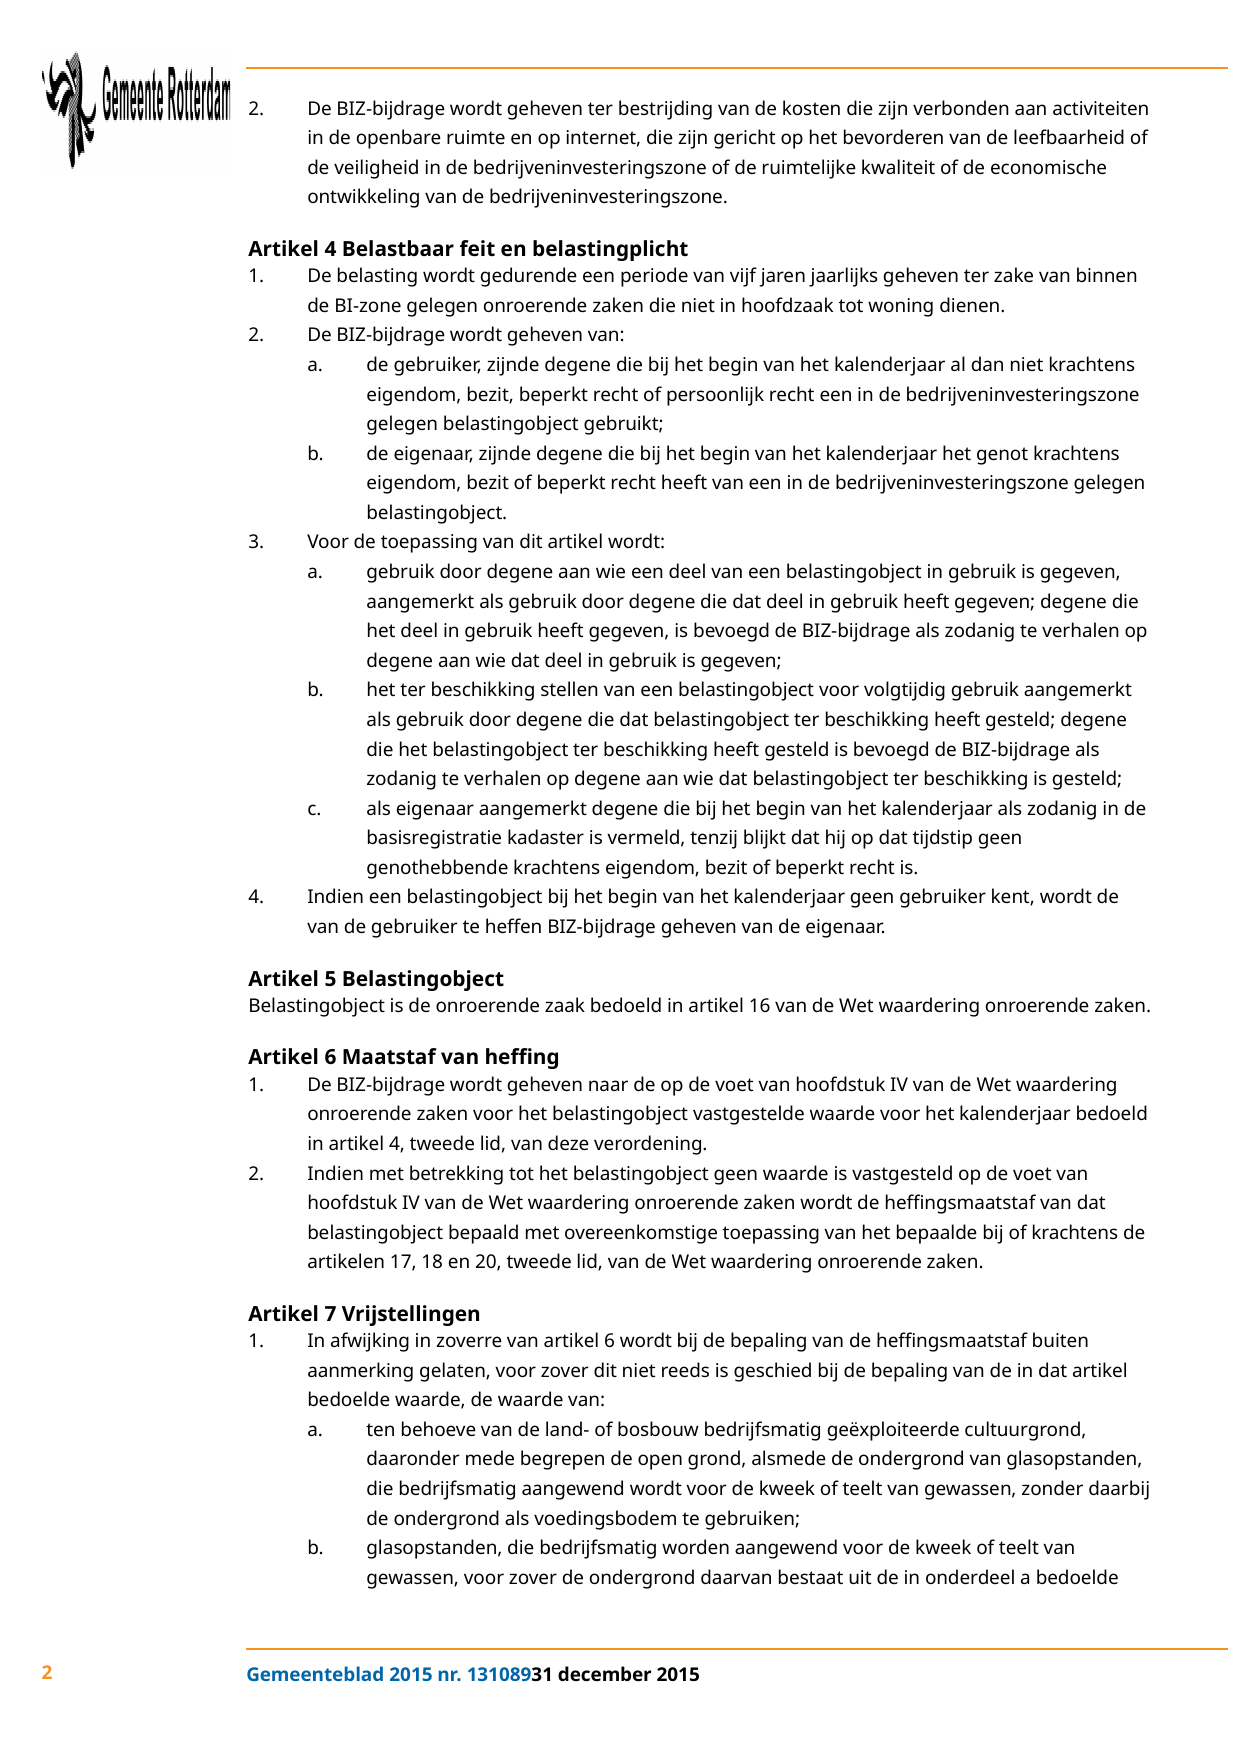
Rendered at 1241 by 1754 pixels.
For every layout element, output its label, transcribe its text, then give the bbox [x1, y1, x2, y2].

list De belasting wordt gedurende een periode van vijf jaren jaarlijks geheven ter zake van binnen de BI-zone gelegen onroerende zaken die niet in hoofdzaak tot woning dienen. [248, 262, 1152, 318]
text Artikel 7 Vrijstellingen [248, 1299, 1152, 1327]
list de eigenaar, zijnde degene die bij het begin van het kalenderjaar het genot krachtens eigendom, bezit of beperkt recht heeft van een in de bedrijveninvesteringszone gelegen belastingobject. [307, 440, 1152, 525]
text Belastingobject is de onroerende zaak bedoeld in artikel 16 van de Wet waardering onroerende zaken. [248, 992, 1152, 1018]
list gebruik door degene aan wie een deel van een belastingobject in gebruik is gegeven, aangemerkt als gebruik door degene die dat deel in gebruik heeft gegeven; degene die het deel in gebruik heeft gegeven, is bevoegd de BIZ-bijdrage als zodanig te verhalen op degene aan wie dat deel in gebruik is gegeven; [307, 558, 1152, 673]
text Artikel 4 Belastbaar feit en belastingplicht [248, 234, 1152, 262]
picture [41, 47, 231, 172]
list Voor de toepassing van dit artikel wordt: [248, 529, 1152, 554]
list ten behoeve van de land- of bosbouw bedrijfsmatig geëxploiteerde cultuurgrond, daaronder mede begrepen de open grond, alsmede de ondergrond van glasopstanden, die bedrijfsmatig aangewend wordt voor de kweek of teelt van gewassen, zonder daarbij de ondergrond als voedingsbodem te gebruiken; [307, 1416, 1152, 1531]
list Indien met betrekking tot het belastingobject geen waarde is vastgesteld op de voet van hoofdstuk IV van de Wet waardering onroerende zaken wordt de heffingsmaatstaf van dat belastingobject bepaald met overeenkomstige toepassing van het bepaalde bij of krachtens de artikelen 17, 18 en 20, tweede lid, van de Wet waardering onroerende zaken. [248, 1160, 1152, 1274]
text Artikel 5 Belastingobject [248, 964, 1152, 992]
list In afwijking in zoverre van artikel 6 wordt bij de bepaling van de heffingsmaatstaf buiten aanmerking gelaten, voor zover dit niet reeds is geschied bij de bepaling van de in dat artikel bedoelde waarde, de waarde van: [248, 1327, 1152, 1412]
list glasopstanden, die bedrijfsmatig worden aangewend voor de kweek of teelt van gewassen, voor zover de ondergrond daarvan bestaat uit de in onderdeel a bedoelde [307, 1534, 1152, 1590]
list De BIZ-bijdrage wordt geheven naar de op de voet van hoofdstuk IV van de Wet waardering onroerende zaken voor het belastingobject vastgestelde waarde voor het kalenderjaar bedoeld in artikel 4, tweede lid, van deze verordening. [248, 1071, 1152, 1156]
list de gebruiker, zijnde degene die bij het begin van het kalenderjaar al dan niet krachtens eigendom, bezit, beperkt recht of persoonlijk recht een in de bedrijveninvesteringszone gelegen belastingobject gebruikt; [307, 351, 1152, 436]
list De BIZ-bijdrage wordt geheven van: [248, 322, 1152, 347]
text Artikel 6 Maatstaf van heffing [248, 1042, 1152, 1071]
list Indien een belastingobject bij het begin van het kalenderjaar geen gebruiker kent, wordt de van de gebruiker te heffen BIZ-bijdrage geheven van de eigenaar. [248, 884, 1152, 939]
list als eigenaar aangemerkt degene die bij het begin van het kalenderjaar als zodanig in de basisregistratie kadaster is vermeld, tenzij blijkt dat hij op dat tijdstip geen genothebbende krachtens eigendom, bezit of beperkt recht is. [307, 795, 1152, 880]
list het ter beschikking stellen van een belastingobject voor volgtijdig gebruik aangemerkt als gebruik door degene die dat belastingobject ter beschikking heeft gesteld; degene die het belastingobject ter beschikking heeft gesteld is bevoegd de BIZ-bijdrage als zodanig te verhalen op degene aan wie dat belastingobject ter beschikking is gesteld; [307, 677, 1152, 791]
list De BIZ-bijdrage wordt geheven ter bestrijding van de kosten die zijn verbonden aan activiteiten in de openbare ruimte en op internet, die zijn gericht op het bevorderen van de leefbaarheid of de veiligheid in de bedrijveninvesteringszone of de ruimtelijke kwaliteit of de economische ontwikkeling van de bedrijveninvesteringszone. [248, 95, 1152, 209]
